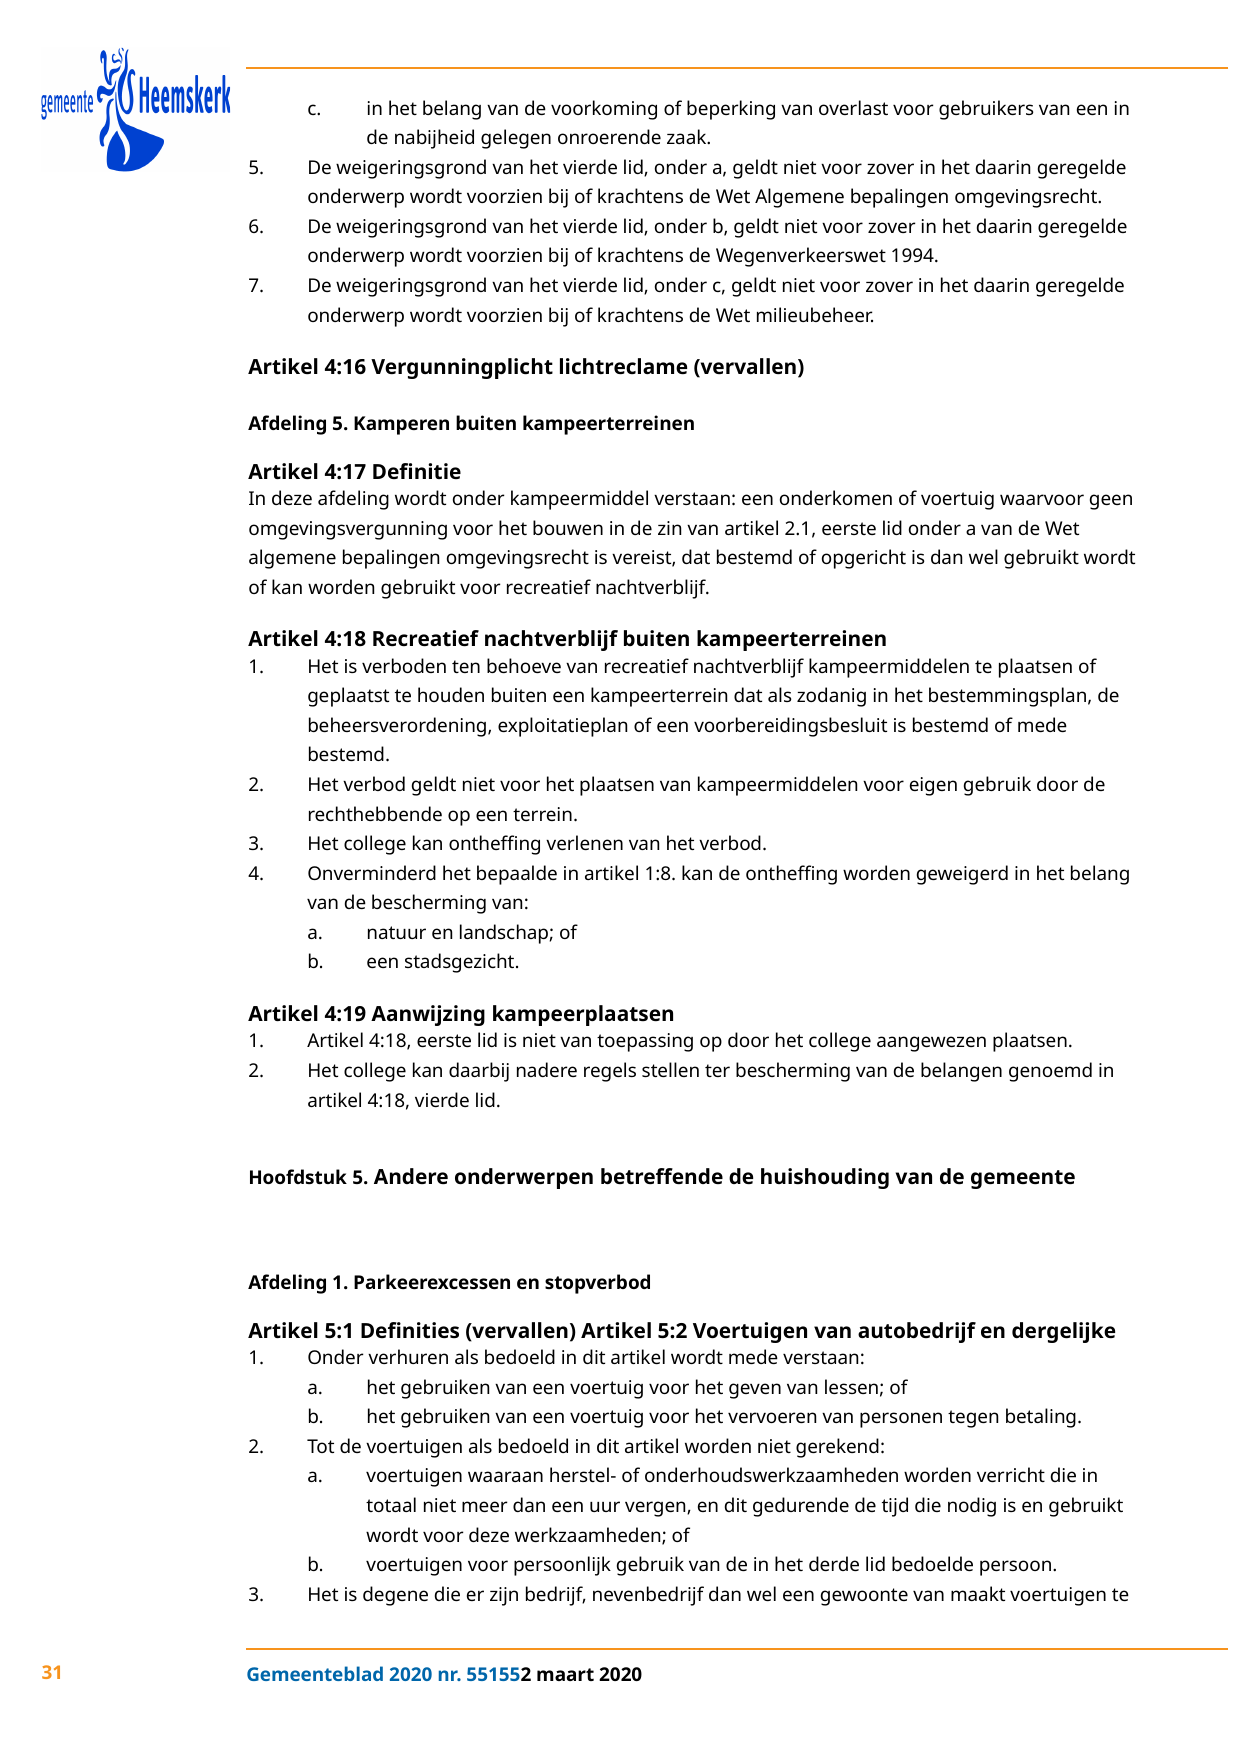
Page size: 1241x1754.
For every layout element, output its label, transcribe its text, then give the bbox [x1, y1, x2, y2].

list Het college kan ontheffing verlenen van het verbod. [248, 830, 1152, 856]
list voertuigen waaraan herstel- of onderhoudswerkzaamheden worden verricht die in totaal niet meer dan een uur vergen, en dit gedurende de tijd die nodig is en gebruikt wordt voor deze werkzaamheden; of [307, 1463, 1152, 1547]
list De weigeringsgrond van het vierde lid, onder c, geldt niet voor zover in het daarin geregelde onderwerp wordt voorzien bij of krachtens de Wet milieubeheer. [248, 272, 1152, 328]
list Het is verboden ten behoeve van recreatief nachtverblijf kampeermiddelen te plaatsen of geplaatst te houden buiten een kampeerterrein dat als zodanig in het bestemmingsplan, de beheersverordening, exploitatieplan of een voorbereidingsbesluit is bestemd of mede bestemd. [248, 653, 1152, 767]
list het gebruiken van een voertuig voor het vervoeren van personen tegen betaling. [307, 1403, 1152, 1429]
text In deze afdeling wordt onder kampeermiddel verstaan: een onderkomen of voertuig waarvoor geen omgevingsvergunning voor het bouwen in de zin van artikel 2.1, eerste lid onder a van de Wet algemene bepalingen omgevingsrecht is vereist, dat bestemd of opgericht is dan wel gebruikt wordt of kan worden gebruikt voor recreatief nachtverblijf. [248, 485, 1152, 600]
picture [41, 47, 231, 172]
list Het verbod geldt niet voor het plaatsen van kampeermiddelen voor eigen gebruik door de rechthebbende op een terrein. [248, 771, 1152, 827]
list Het is degene die er zijn bedrijf, nevenbedrijf dan wel een gewoonte van maakt voertuigen te [248, 1581, 1152, 1607]
text Hoofdstuk 5. Andere onderwerpen betreffende de huishouding van de gemeente [248, 1162, 1152, 1190]
text Afdeling 5. Kamperen buiten kampeerterreinen [248, 410, 1152, 436]
list Onder verhuren als bedoeld in dit artikel wordt mede verstaan: [248, 1344, 1152, 1370]
text Artikel 5:1 Definities (vervallen) Artikel 5:2 Voertuigen van autobedrijf en dergelijke [248, 1316, 1152, 1344]
list Tot de voertuigen als bedoeld in dit artikel worden niet gerekend: [248, 1433, 1152, 1459]
text Artikel 4:18 Recreatief nachtverblijf buiten kampeerterreinen [248, 624, 1152, 653]
list voertuigen voor persoonlijk gebruik van de in het derde lid bedoelde persoon. [307, 1551, 1152, 1577]
list Het college kan daarbij nadere regels stellen ter bescherming van de belangen genoemd in artikel 4:18, vierde lid. [248, 1057, 1152, 1112]
text Artikel 4:19 Aanwijzing kampeerplaatsen [248, 999, 1152, 1028]
list in het belang van de voorkoming of beperking van overlast voor gebruikers van een in de nabijheid gelegen onroerende zaak. [307, 95, 1152, 150]
list De weigeringsgrond van het vierde lid, onder a, geldt niet voor zover in het daarin geregelde onderwerp wordt voorzien bij of krachtens de Wet Algemene bepalingen omgevingsrecht. [248, 154, 1152, 209]
list het gebruiken van een voertuig voor het geven van lessen; of [307, 1374, 1152, 1399]
list De weigeringsgrond van het vierde lid, onder b, geldt niet voor zover in het daarin geregelde onderwerp wordt voorzien bij of krachtens de Wegenverkeerswet 1994. [248, 213, 1152, 268]
list Onverminderd het bepaalde in artikel 1:8. kan de ontheffing worden geweigerd in het belang van de bescherming van: [248, 860, 1152, 915]
text Artikel 4:16 Vergunningplicht lichtreclame (vervallen) [248, 352, 1152, 381]
text Artikel 4:17 Definitie [248, 457, 1152, 485]
list natuur en landschap; of [307, 919, 1152, 945]
list een stadsgezicht. [307, 949, 1152, 974]
text Afdeling 1. Parkeerexcessen en stopverbod [248, 1269, 1152, 1295]
list Artikel 4:18, eerste lid is niet van toepassing op door het college aangewezen plaatsen. [248, 1028, 1152, 1053]
